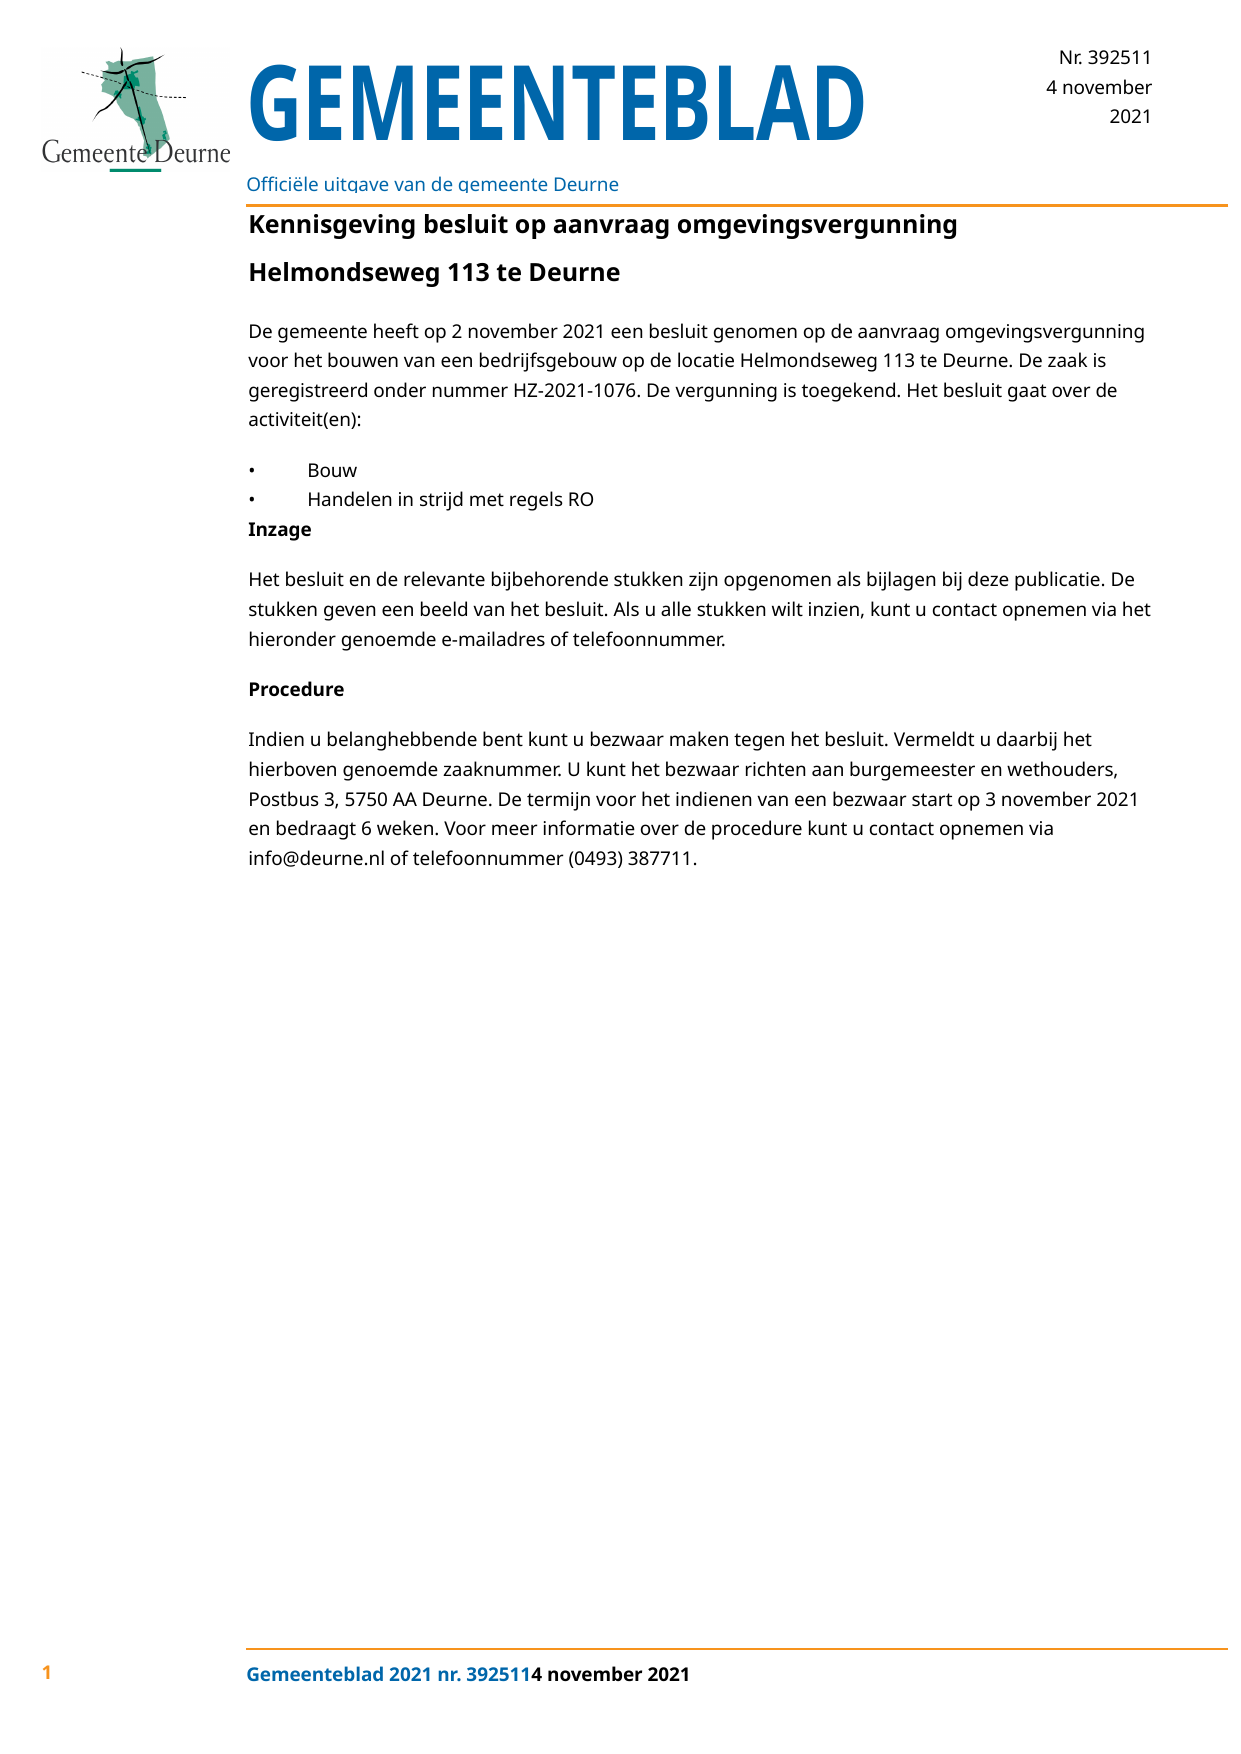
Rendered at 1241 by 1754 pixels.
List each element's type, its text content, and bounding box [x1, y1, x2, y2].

list Handelen in strijd met regels RO [248, 487, 1152, 512]
text Inzage [248, 516, 1152, 542]
list Bouw [248, 457, 1152, 483]
picture [41, 47, 231, 172]
text Indien u belanghebbende bent kunt u bezwaar maken tegen het besluit. Vermeldt u daarbij het hierboven genoemde zaaknummer. U kunt het bezwaar richten aan burgemeester en wethouders, Postbus 3, 5750 AA Deurne. De termijn voor het indienen van een bezwaar start op 3 november 2021 en bedraagt 6 weken. Voor meer informatie over de procedure kunt u contact opnemen via info@deurne.nl of telefoonnummer (0493) 387711. [248, 727, 1152, 871]
text Procedure [248, 676, 1152, 702]
text Kennisgeving besluit op aanvraag omgevingsvergunning Helmondseweg 113 te Deurne [248, 207, 1152, 288]
text Het besluit en de relevante bijbehorende stukken zijn opgenomen als bijlagen bij deze publicatie. De stukken geven een beeld van het besluit. Als u alle stukken wilt inzien, kunt u contact opnemen via het hieronder genoemde e-mailadres of telefoonnummer. [248, 567, 1152, 652]
text De gemeente heeft op 2 november 2021 een besluit genomen op de aanvraag omgevingsvergunning voor het bouwen van een bedrijfsgebouw op de locatie Helmondseweg 113 te Deurne. De zaak is geregistreerd onder nummer HZ-2021-1076. De vergunning is toegekend. Het besluit gaat over de activiteit(en): [248, 318, 1152, 432]
